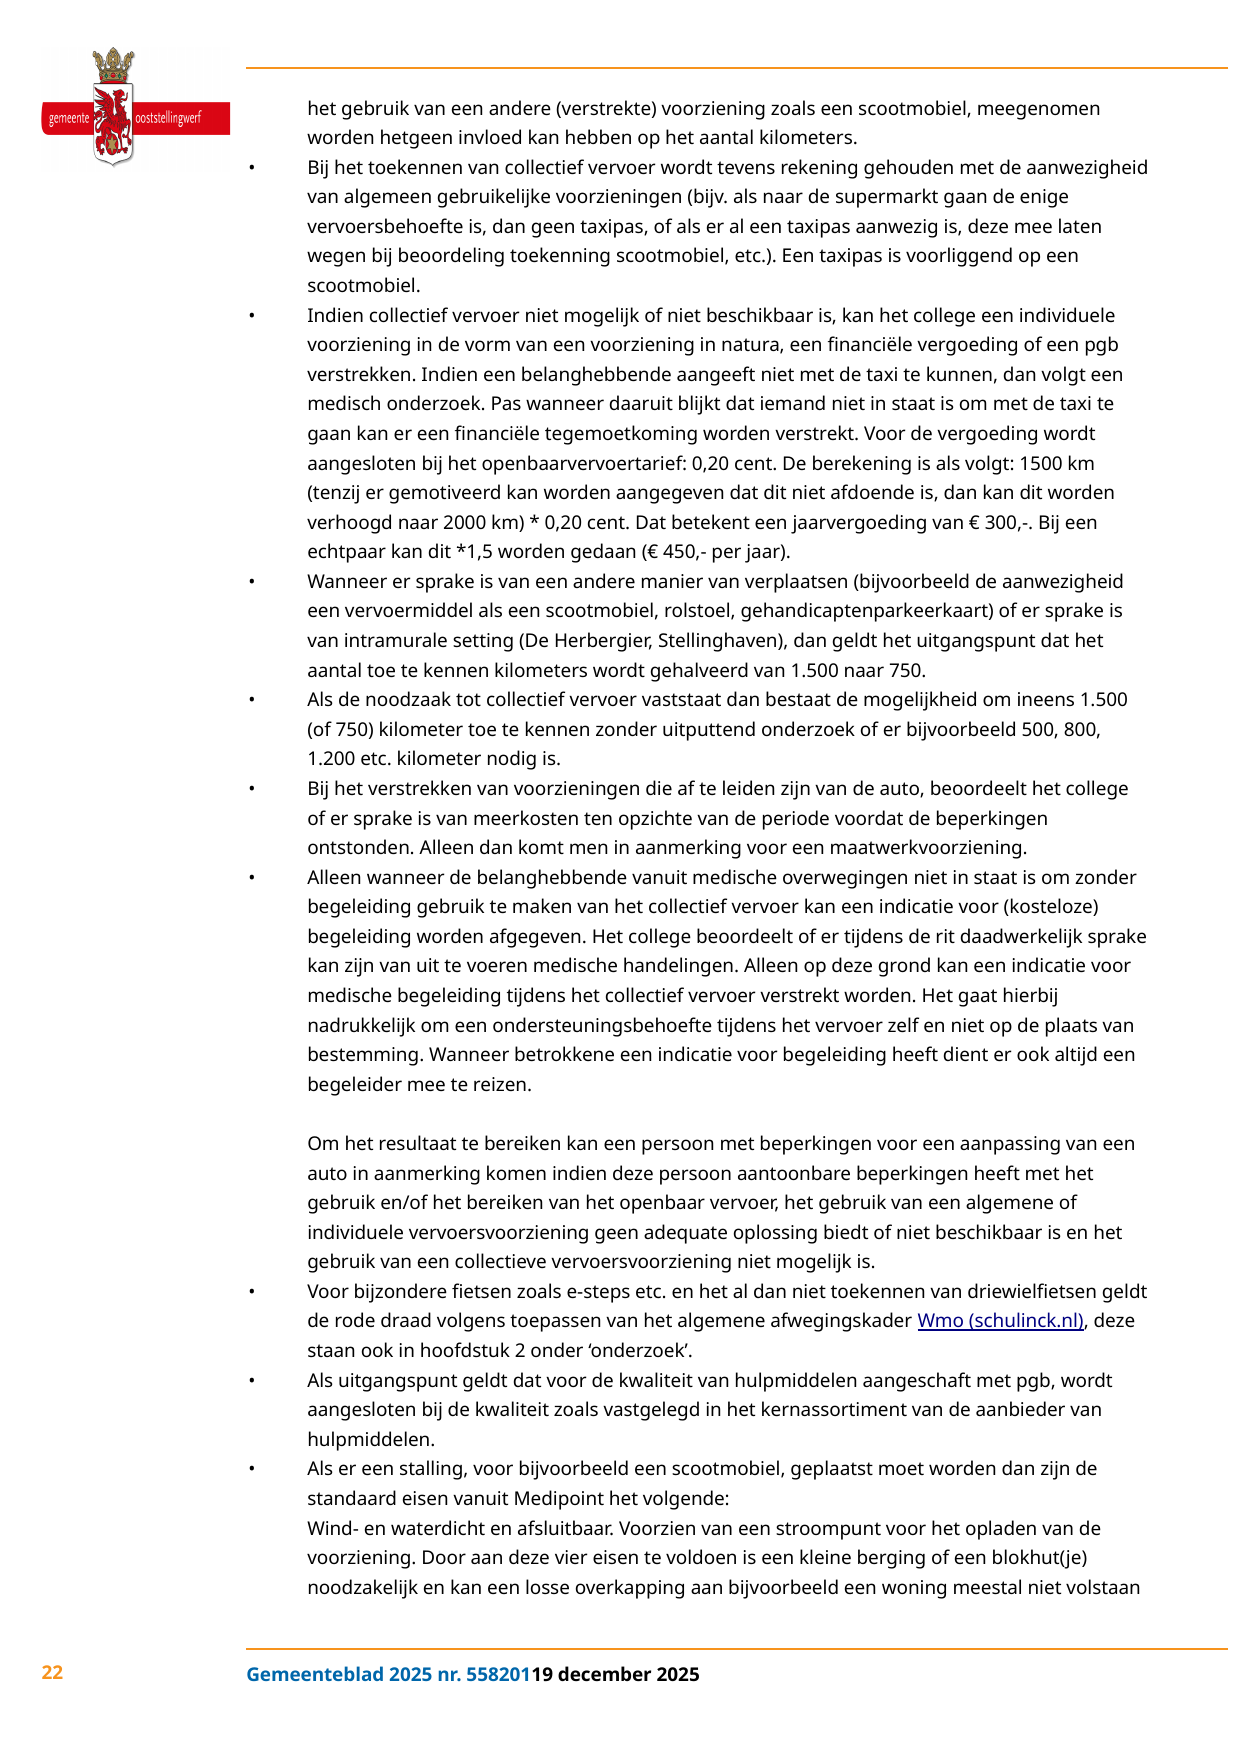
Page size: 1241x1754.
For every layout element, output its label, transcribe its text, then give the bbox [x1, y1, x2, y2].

list Om het resultaat te bereiken kan een persoon met beperkingen voor een aanpassing van een auto in aanmerking komen indien deze persoon aantoonbare beperkingen heeft met het gebruik en/of het bereiken van het openbaar vervoer, het gebruik van een algemene of individuele vervoersvoorziening geen adequate oplossing biedt of niet beschikbaar is en het gebruik van een collectieve vervoersvoorziening niet mogelijk is. [248, 1130, 1152, 1274]
list Bij het verstrekken van voorzieningen die af te leiden zijn van de auto, beoordeelt het college of er sprake is van meerkosten ten opzichte van de periode voordat de beperkingen ontstonden. Alleen dan komt men in aanmerking voor een maatwerkvoorziening. [248, 775, 1152, 860]
list Als de noodzaak tot collectief vervoer vaststaat dan bestaat de mogelijkheid om ineens 1.500 (of 750) kilometer toe te kennen zonder uitputtend onderzoek of er bijvoorbeeld 500, 800, 1.200 etc. kilometer nodig is. [248, 686, 1152, 771]
list Voor bijzondere fietsen zoals e-steps etc. en het al dan niet toekennen van driewielfietsen geldt de rode draad volgens toepassen van het algemene afwegingskader Wmo (schulinck.nl), deze staan ook in hoofdstuk 2 onder ‘onderzoek’. [248, 1278, 1152, 1363]
list Als er een stalling, voor bijvoorbeeld een scootmobiel, geplaatst moet worden dan zijn de standaard eisen vanuit Medipoint het volgende: [248, 1456, 1152, 1511]
list Wind- en waterdicht en afsluitbaar. Voorzien van een stroompunt voor het opladen van de voorziening. Door aan deze vier eisen te voldoen is een kleine berging of een blokhut(je) noodzakelijk en kan een losse overkapping aan bijvoorbeeld een woning meestal niet volstaan [248, 1515, 1152, 1600]
list Indien collectief vervoer niet mogelijk of niet beschikbaar is, kan het college een individuele voorziening in de vorm van een voorziening in natura, een financiële vergoeding of een pgb verstrekken. Indien een belanghebbende aangeeft niet met de taxi te kunnen, dan volgt een medisch onderzoek. Pas wanneer daaruit blijkt dat iemand niet in staat is om met de taxi te gaan kan er een financiële tegemoetkoming worden verstrekt. Voor de vergoeding wordt aangesloten bij het openbaarvervoertarief: 0,20 cent. De berekening is als volgt: 1500 km (tenzij er gemotiveerd kan worden aangegeven dat dit niet afdoende is, dan kan dit worden verhoogd naar 2000 km) * 0,20 cent. Dat betekent een jaarvergoeding van € 300,-. Bij een echtpaar kan dit *1,5 worden gedaan (€ 450,- per jaar). [248, 302, 1152, 564]
list het gebruik van een andere (verstrekte) voorziening zoals een scootmobiel, meegenomen worden hetgeen invloed kan hebben op het aantal kilometers. [248, 95, 1152, 150]
list Alleen wanneer de belanghebbende vanuit medische overwegingen niet in staat is om zonder begeleiding gebruik te maken van het collectief vervoer kan een indicatie voor (kosteloze) begeleiding worden afgegeven. Het college beoordeelt of er tijdens de rit daadwerkelijk sprake kan zijn van uit te voeren medische handelingen. Alleen op deze grond kan een indicatie voor medische begeleiding tijdens het collectief vervoer verstrekt worden. Het gaat hierbij nadrukkelijk om een ondersteuningsbehoefte tijdens het vervoer zelf en niet op de plaats van bestemming. Wanneer betrokkene een indicatie voor begeleiding heeft dient er ook altijd een begeleider mee te reizen. [248, 864, 1152, 1097]
list Wanneer er sprake is van een andere manier van verplaatsen (bijvoorbeeld de aanwezigheid een vervoermiddel als een scootmobiel, rolstoel, gehandicaptenparkeerkaart) of er sprake is van intramurale setting (De Herbergier, Stellinghaven), dan geldt het uitgangspunt dat het aantal toe te kennen kilometers wordt gehalveerd van 1.500 naar 750. [248, 568, 1152, 683]
list Bij het toekennen van collectief vervoer wordt tevens rekening gehouden met de aanwezigheid van algemeen gebruikelijke voorzieningen (bijv. als naar de supermarkt gaan de enige vervoersbehoefte is, dan geen taxipas, of als er al een taxipas aanwezig is, deze mee laten wegen bij beoordeling toekenning scootmobiel, etc.). Een taxipas is voorliggend op een scootmobiel. [248, 154, 1152, 298]
picture [41, 47, 231, 172]
list Als uitgangspunt geldt dat voor de kwaliteit van hulpmiddelen aangeschaft met pgb, wordt aangesloten bij de kwaliteit zoals vastgelegd in het kernassortiment van de aanbieder van hulpmiddelen. [248, 1367, 1152, 1452]
